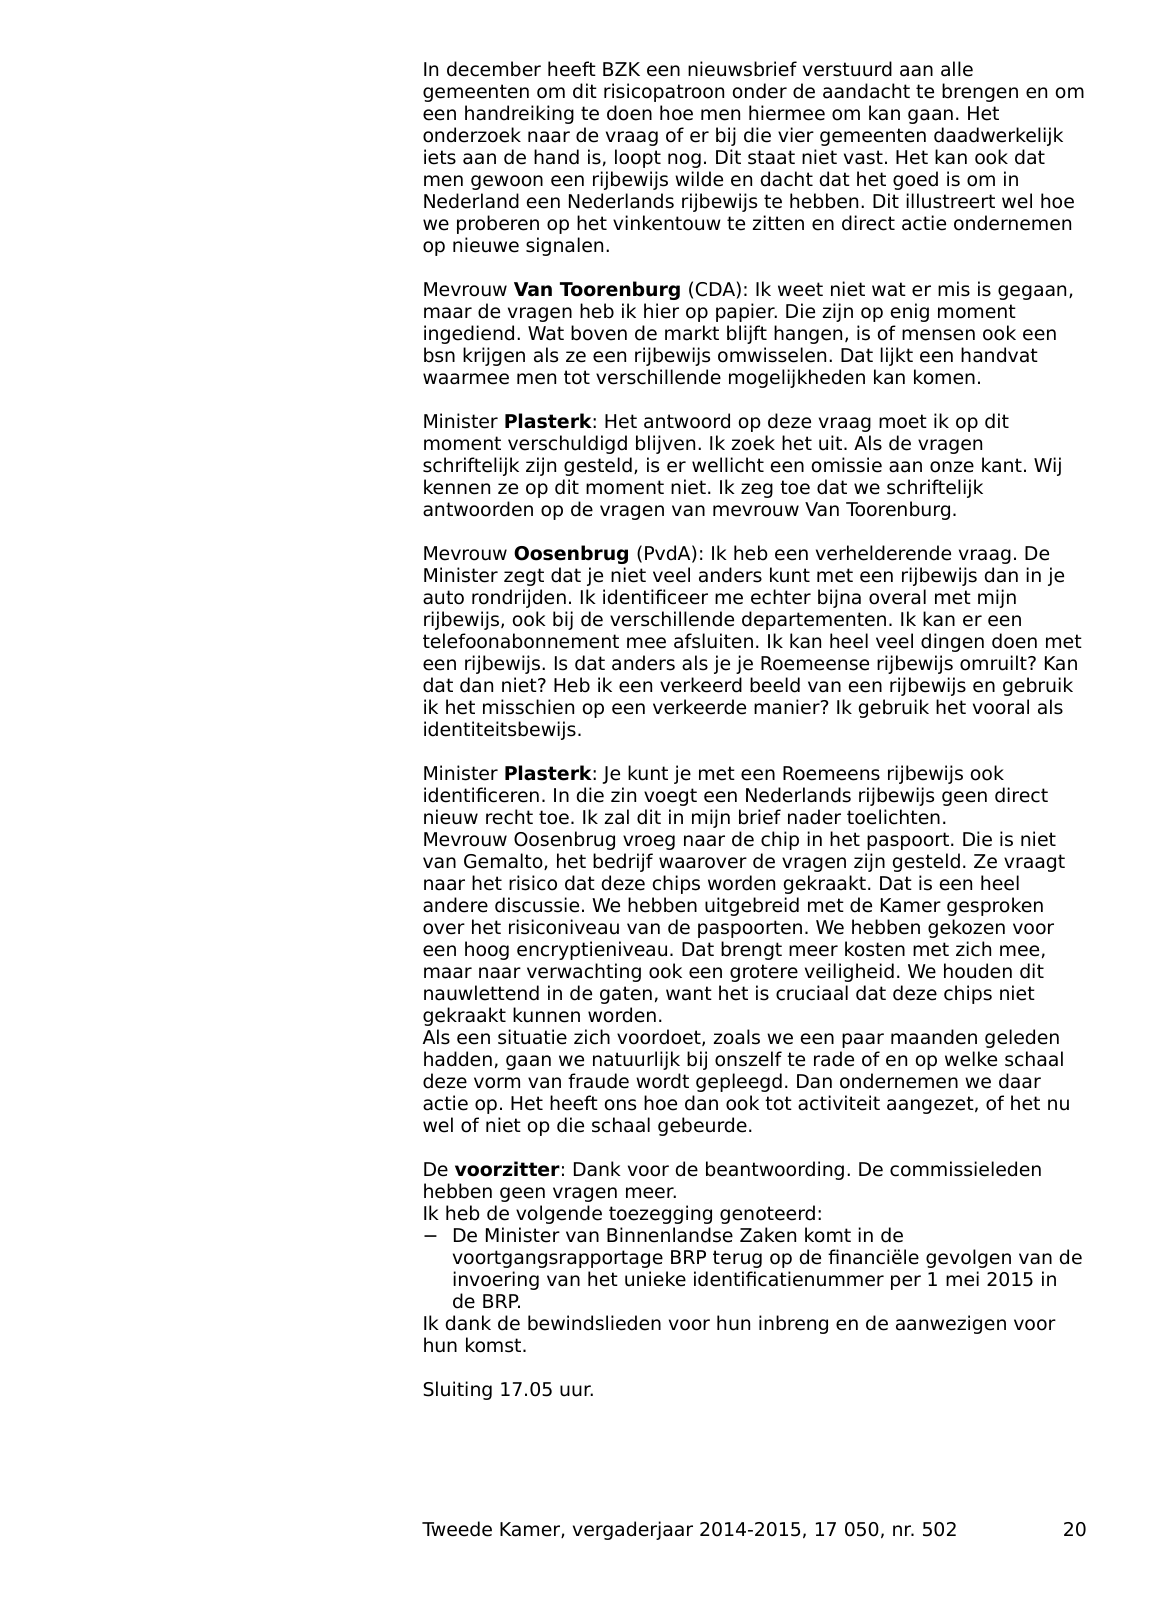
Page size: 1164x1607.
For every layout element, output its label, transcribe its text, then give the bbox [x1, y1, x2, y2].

text De voorzitter: Dank voor de beantwoording. De commissieleden hebben geen vragen meer. [422, 1159, 1087, 1203]
text Minister Plasterk: Je kunt je met een Roemeens rijbewijs ook identificeren. In die zin voegt een Nederlands rijbewijs geen direct nieuw recht toe. Ik zal dit in mijn brief nader toelichten. [422, 763, 1087, 829]
text − De Minister van Binnenlandse Zaken komt in de voortgangsrapportage BRP terug op de financiële gevolgen van de invoering van het unieke identificatienummer per 1 mei 2015 in de BRP. [422, 1225, 1087, 1313]
text Sluiting 17.05 uur. [422, 1379, 1087, 1401]
text Mevrouw Oosenbrug (PvdA): Ik heb een verhelderende vraag. De Minister zegt dat je niet veel anders kunt met een rijbewijs dan in je auto rondrijden. Ik identificeer me echter bijna overal met mijn rijbewijs, ook bij de verschillende departementen. Ik kan er een telefoonabonnement mee afsluiten. Ik kan heel veel dingen doen met een rijbewijs. Is dat anders als je je Roemeense rijbewijs omruilt? Kan dat dan niet? Heb ik een verkeerd beeld van een rijbewijs en gebruik ik het misschien op een verkeerde manier? Ik gebruik het vooral als identiteitsbewijs. [422, 543, 1087, 741]
text Ik dank de bewindslieden voor hun inbreng en de aanwezigen voor hun komst. [422, 1313, 1087, 1357]
text Als een situatie zich voordoet, zoals we een paar maanden geleden hadden, gaan we natuurlijk bij onszelf te rade of en op welke schaal deze vorm van fraude wordt gepleegd. Dan ondernemen we daar actie op. Het heeft ons hoe dan ook tot activiteit aangezet, of het nu wel of niet op die schaal gebeurde. [422, 1027, 1087, 1137]
text Ik heb de volgende toezegging genoteerd: [422, 1203, 1087, 1225]
text Mevrouw Oosenbrug vroeg naar de chip in het paspoort. Die is niet van Gemalto, het bedrijf waarover de vragen zijn gesteld. Ze vraagt naar het risico dat deze chips worden gekraakt. Dat is een heel andere discussie. We hebben uitgebreid met de Kamer gesproken over het risiconiveau van de paspoorten. We hebben gekozen voor een hoog encryptieniveau. Dat brengt meer kosten met zich mee, maar naar verwachting ook een grotere veiligheid. We houden dit nauwlettend in de gaten, want het is cruciaal dat deze chips niet gekraakt kunnen worden. [422, 829, 1087, 1027]
text Minister Plasterk: Het antwoord op deze vraag moet ik op dit moment verschuldigd blijven. Ik zoek het uit. Als de vragen schriftelijk zijn gesteld, is er wellicht een omissie aan onze kant. Wij kennen ze op dit moment niet. Ik zeg toe dat we schriftelijk antwoorden op de vragen van mevrouw Van Toorenburg. [422, 411, 1087, 521]
text Mevrouw Van Toorenburg (CDA): Ik weet niet wat er mis is gegaan, maar de vragen heb ik hier op papier. Die zijn op enig moment ingediend. Wat boven de markt blijft hangen, is of mensen ook een bsn krijgen als ze een rijbewijs omwisselen. Dat lijkt een handvat waarmee men tot verschillende mogelijkheden kan komen. [422, 279, 1087, 389]
text In december heeft BZK een nieuwsbrief verstuurd aan alle gemeenten om dit risicopatroon onder de aandacht te brengen en om een handreiking te doen hoe men hiermee om kan gaan. Het onderzoek naar de vraag of er bij die vier gemeenten daadwerkelijk iets aan de hand is, loopt nog. Dit staat niet vast. Het kan ook dat men gewoon een rijbewijs wilde en dacht dat het goed is om in Nederland een Nederlands rijbewijs te hebben. Dit illustreert wel hoe we proberen op het vinkentouw te zitten en direct actie ondernemen op nieuwe signalen. [422, 59, 1087, 257]
